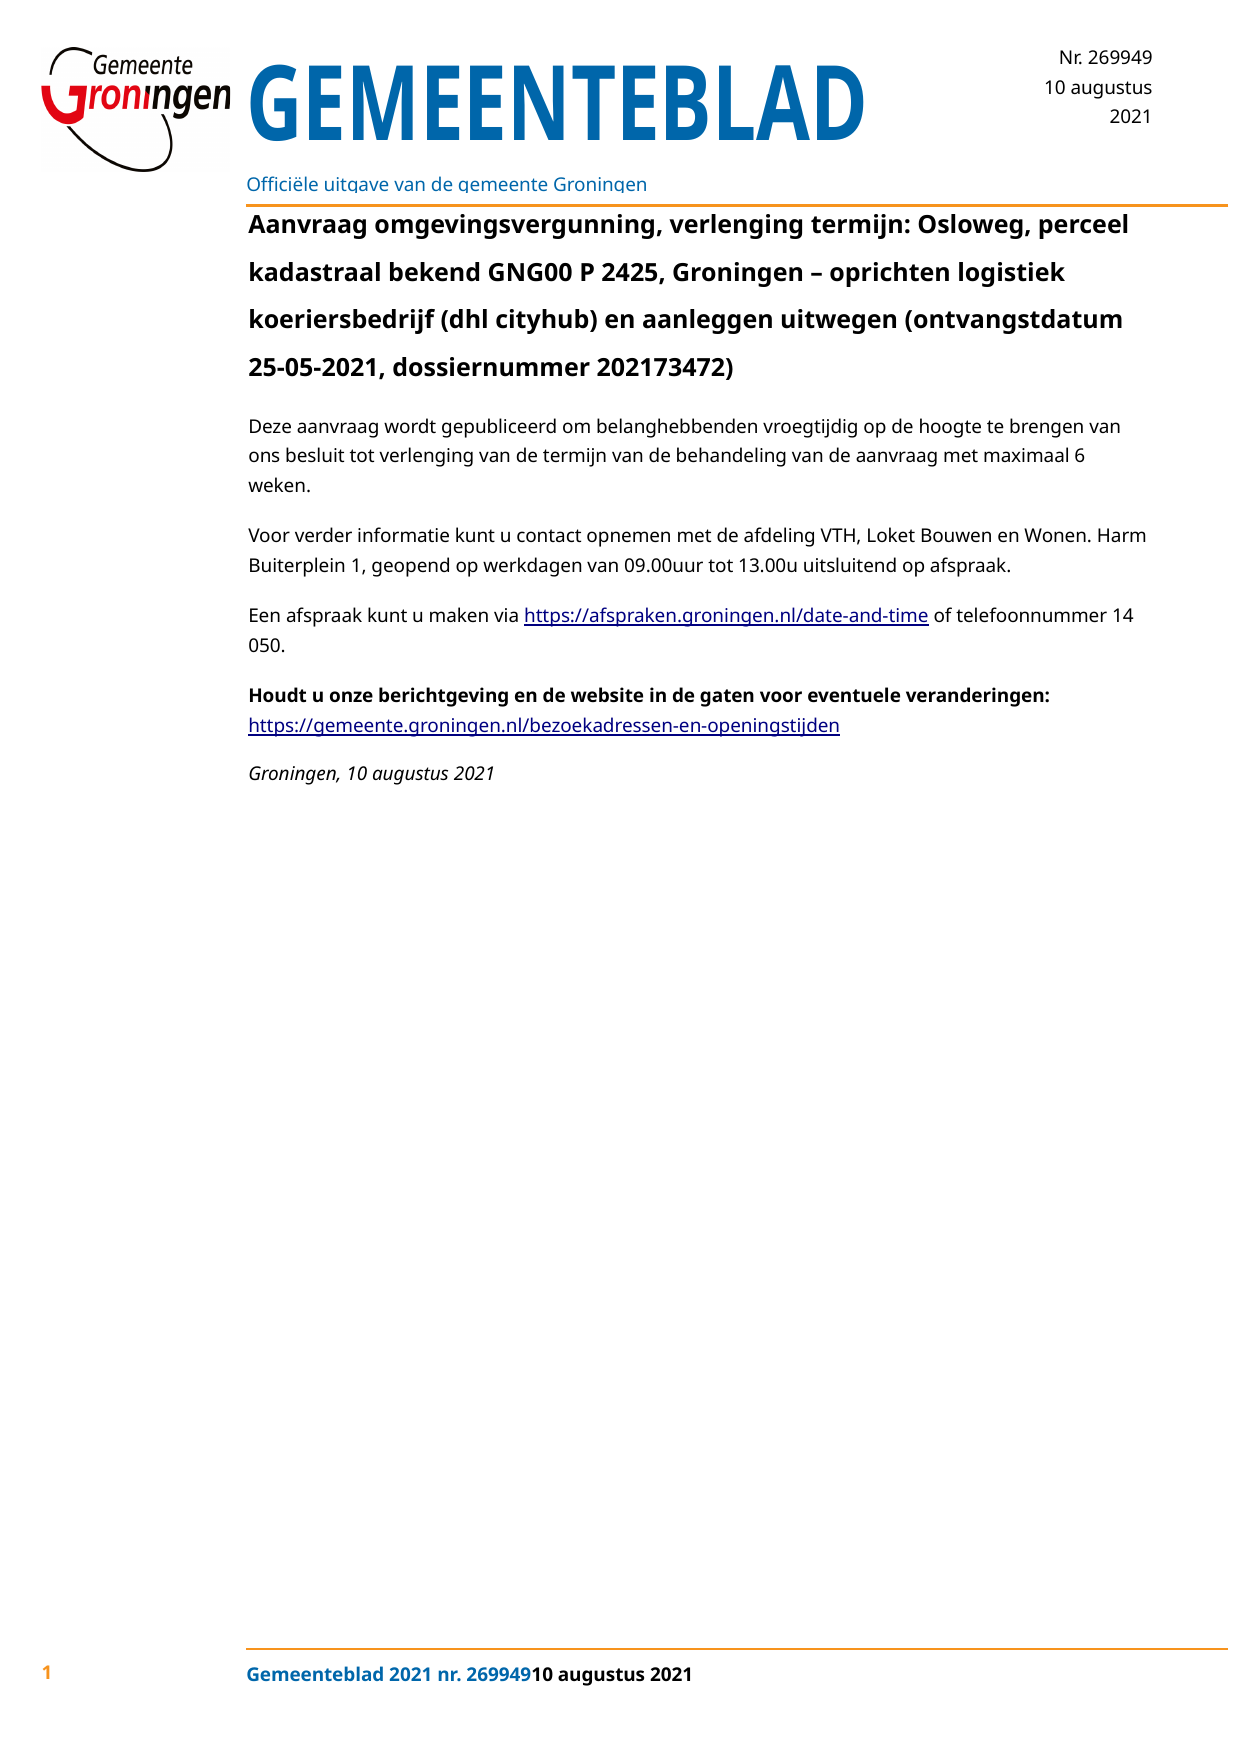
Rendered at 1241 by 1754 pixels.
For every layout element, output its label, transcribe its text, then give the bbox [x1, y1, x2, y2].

text Een afspraak kunt u maken via https://afspraken.groningen.nl/date-and-time of telefoonnummer 14 050. [248, 603, 1152, 658]
picture [41, 47, 231, 172]
text Deze aanvraag wordt gepubliceerd om belanghebbenden vroegtijdig op de hoogte te brengen van ons besluit tot verlenging van de termijn van de behandeling van de aanvraag met maximaal 6 weken. [248, 413, 1152, 498]
text Groningen, 10 augustus 2021 [248, 760, 1152, 786]
text Voor verder informatie kunt u contact opnemen met de afdeling VTH, Loket Bouwen en Wonen. Harm Buiterplein 1, geopend op werkdagen van 09.00uur tot 13.00u uitsluitend op afspraak. [248, 523, 1152, 578]
text Aanvraag omgevingsvergunning, verlenging termijn: Osloweg, perceel kadastraal bekend GNG00 P 2425, Groningen – oprichten logistiek koeriersbedrijf (dhl cityhub) en aanleggen uitwegen (ontvangstdatum 25-05-2021, dossiernummer 202173472) [248, 207, 1152, 384]
text Houdt u onze berichtgeving en de website in de gaten voor eventuele veranderingen: https://gemeente.groningen.nl/bezoekadressen-en-openingstijden [248, 683, 1152, 738]
